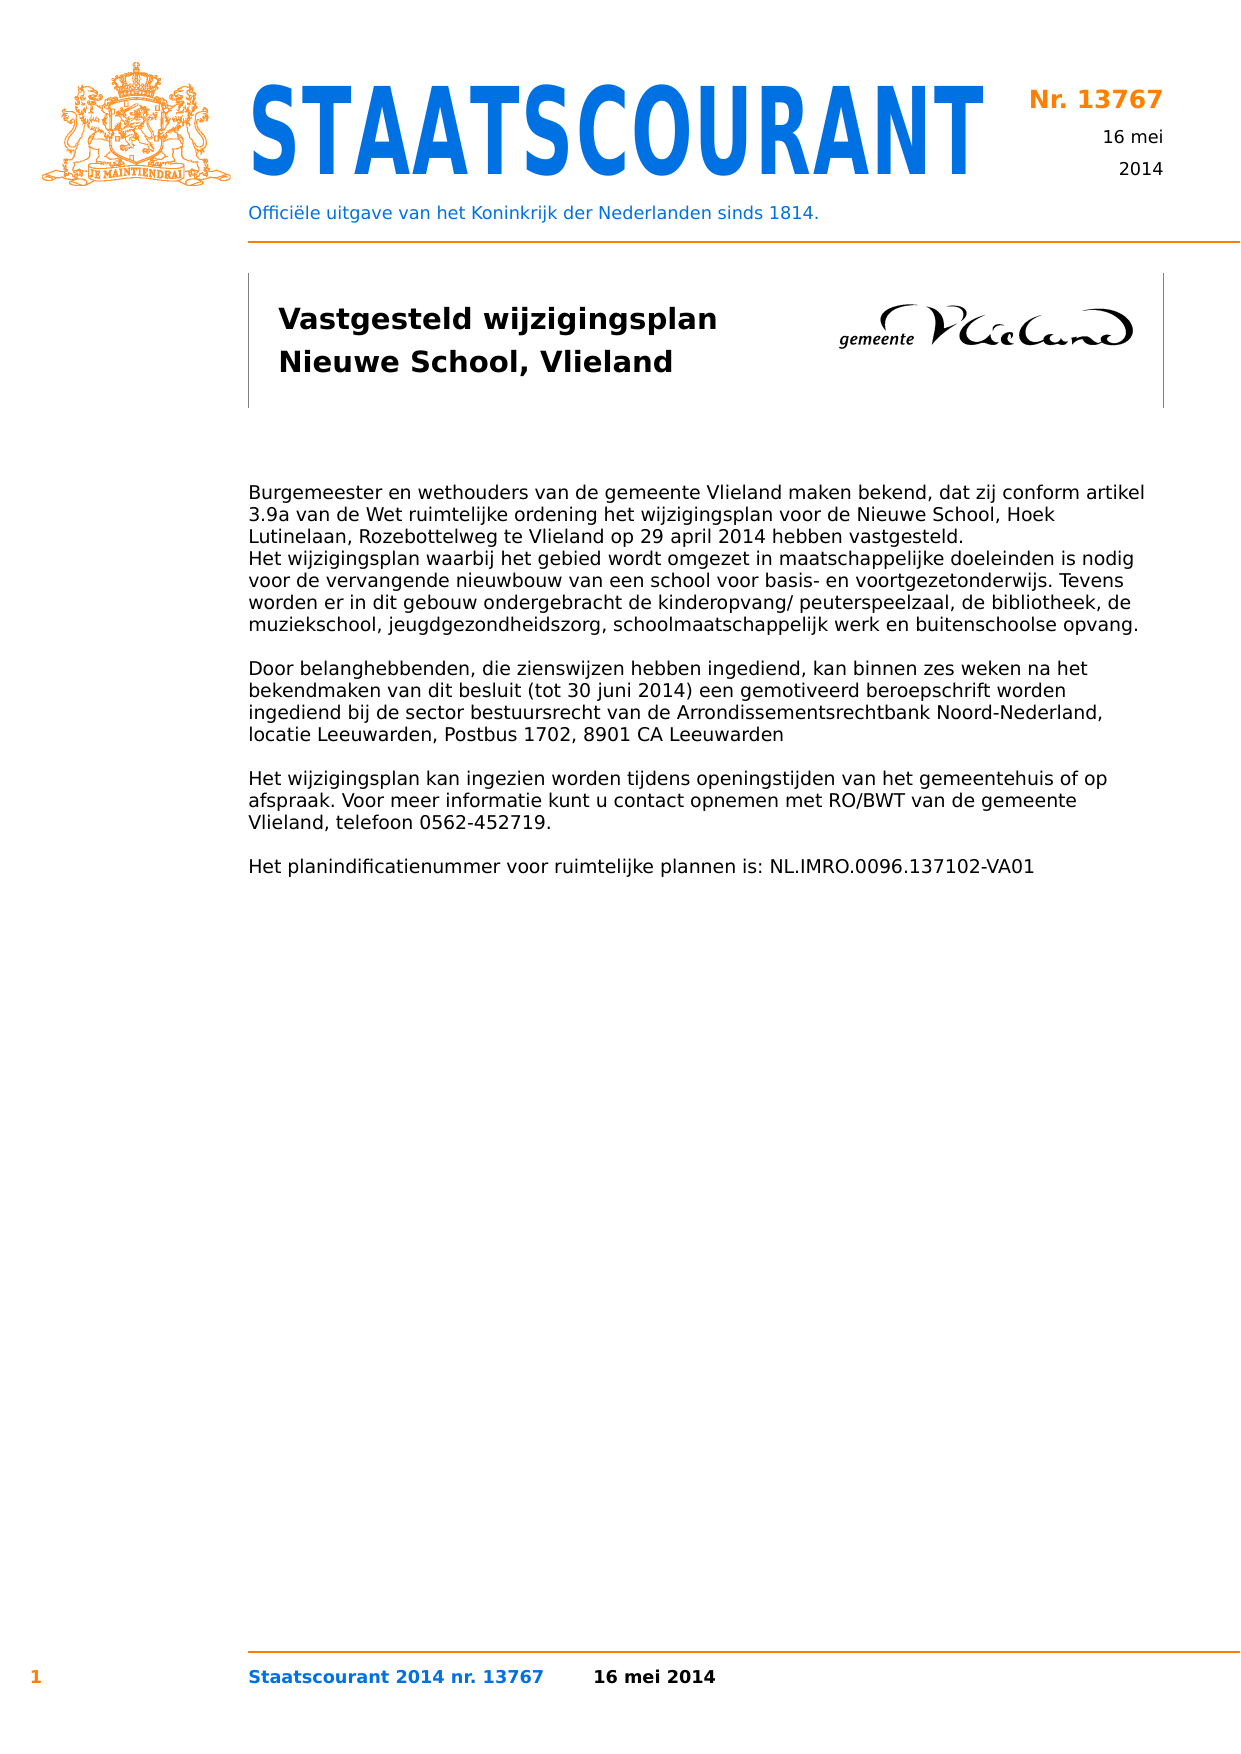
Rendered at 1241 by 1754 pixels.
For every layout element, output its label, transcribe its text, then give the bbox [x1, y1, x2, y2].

subtitle Vastgesteld wijzigingsplan Nieuwe School, Vlieland [249, 273, 1163, 408]
picture [41, 62, 231, 186]
table_header Nr. 13767 [998, 62, 1240, 121]
text Het wijzigingsplan waarbij het gebied wordt omgezet in maatschappelijke doeleinden is nodig voor de vervangende nieuwbouw van een school voor basis- en voortgezetonderwijs. Tevens worden er in dit gebouw ondergebracht de kinderopvang/ peuterspeelzaal, de bibliotheek, de muziekschool, jeugdgezondheidszorg, schoolmaatschappelijk werk en buitenschoolse opvang. [248, 548, 1163, 636]
picture [838, 302, 1134, 350]
text Burgemeester en wethouders van de gemeente Vlieland maken bekend, dat zij conform artikel 3.9a van de Wet ruimtelijke ordening het wijzigingsplan voor de Nieuwe School, Hoek Lutinelaan, Rozebottelweg te Vlieland op 29 april 2014 hebben vastgesteld. [248, 482, 1163, 548]
text Het wijzigingsplan kan ingezien worden tijdens openingstijden van het gemeentehuis of op afspraak. Voor meer informatie kunt u contact opnemen met RO/BWT van de gemeente Vlieland, telefoon 0562-452719. [248, 768, 1163, 834]
table_cell 2014 [998, 153, 1240, 203]
table_header STAATSCOURANT [248, 62, 998, 203]
text Het planindificatienummer voor ruimtelijke plannen is: NL.IMRO.0096.137102-VA01 [248, 856, 1163, 878]
table_cell 16 mei [998, 121, 1240, 153]
table_cell Officiële uitgave van het Koninkrijk der Nederlanden sinds 1814. [248, 203, 1240, 241]
table_header [25, 62, 248, 241]
text Door belanghebbenden, die zienswijzen hebben ingediend, kan binnen zes weken na het bekendmaken van dit besluit (tot 30 juni 2014) een gemotiveerd beroepschrift worden ingediend bij de sector bestuursrecht van de Arrondissementsrechtbank Noord-Nederland, locatie Leeuwarden, Postbus 1702, 8901 CA Leeuwarden [248, 658, 1163, 746]
